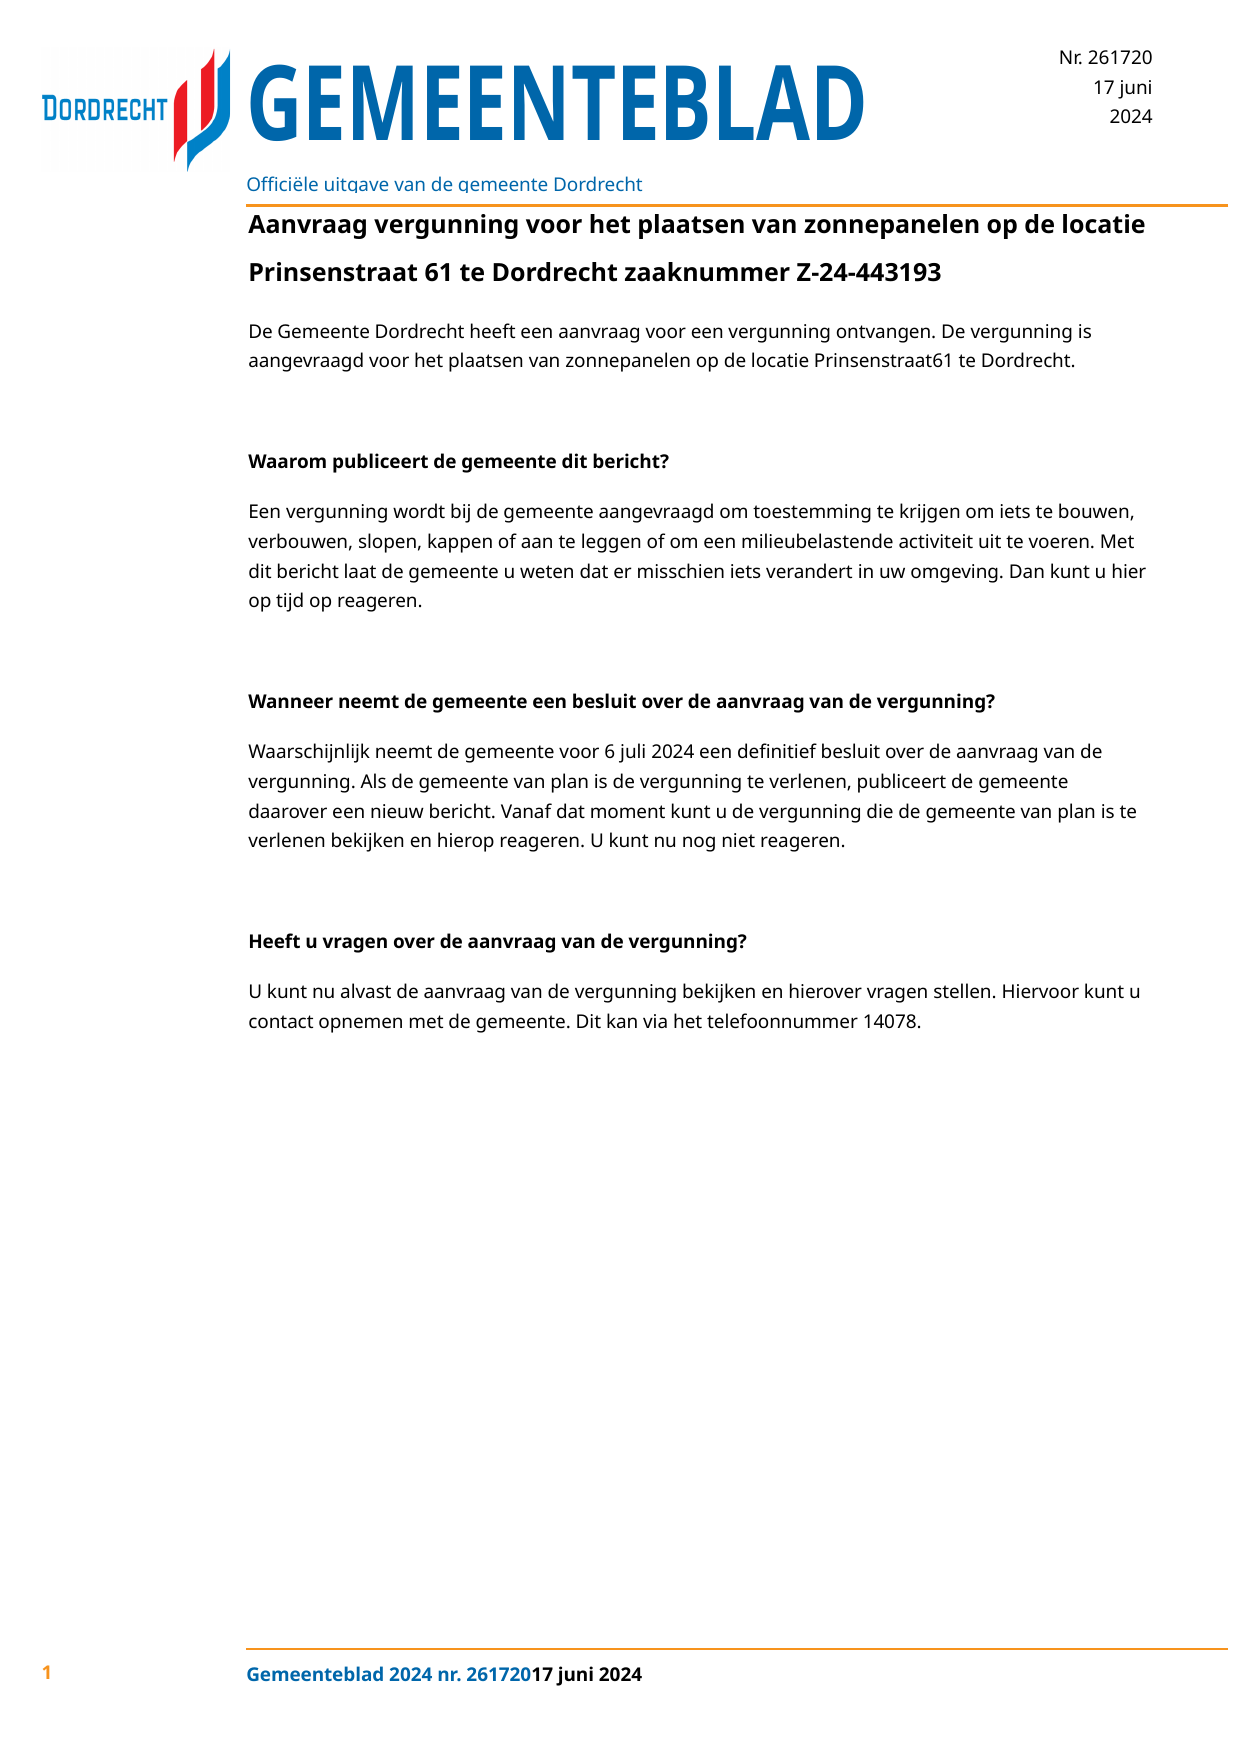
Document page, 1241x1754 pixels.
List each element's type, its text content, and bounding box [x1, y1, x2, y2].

text De Gemeente Dordrecht heeft een aanvraag voor een vergunning ontvangen. De vergunning is aangevraagd voor het plaatsen van zonnepanelen op de locatie Prinsenstraat61 te Dordrecht. [248, 318, 1152, 373]
text Waarschijnlijk neemt de gemeente voor 6 juli 2024 een definitief besluit over de aanvraag van de vergunning. Als de gemeente van plan is de vergunning te verlenen, publiceert de gemeente daarover een nieuw bericht. Vanaf dat moment kunt u de vergunning die de gemeente van plan is te verlenen bekijken en hierop reageren. U kunt nu nog niet reageren. [248, 739, 1152, 853]
text Waarom publiceert de gemeente dit bericht? [248, 448, 1152, 474]
picture [41, 47, 231, 172]
text Aanvraag vergunning voor het plaatsen van zonnepanelen op de locatie Prinsenstraat 61 te Dordrecht zaaknummer Z-24-443193 [248, 207, 1152, 288]
text U kunt nu alvast de aanvraag van de vergunning bekijken en hierover vragen stellen. Hiervoor kunt u contact opnemen met de gemeente. Dit kan via het telefoonnummer 14078. [248, 979, 1152, 1034]
text Een vergunning wordt bij de gemeente aangevraagd om toestemming te krijgen om iets te bouwen, verbouwen, slopen, kappen of aan te leggen of om een milieubelastende activiteit uit te voeren. Met dit bericht laat de gemeente u weten dat er misschien iets verandert in uw omgeving. Dan kunt u hier op tijd op reageren. [248, 499, 1152, 613]
text Wanneer neemt de gemeente een besluit over de aanvraag van de vergunning? [248, 688, 1152, 714]
text Heeft u vragen over de aanvraag van de vergunning? [248, 928, 1152, 954]
